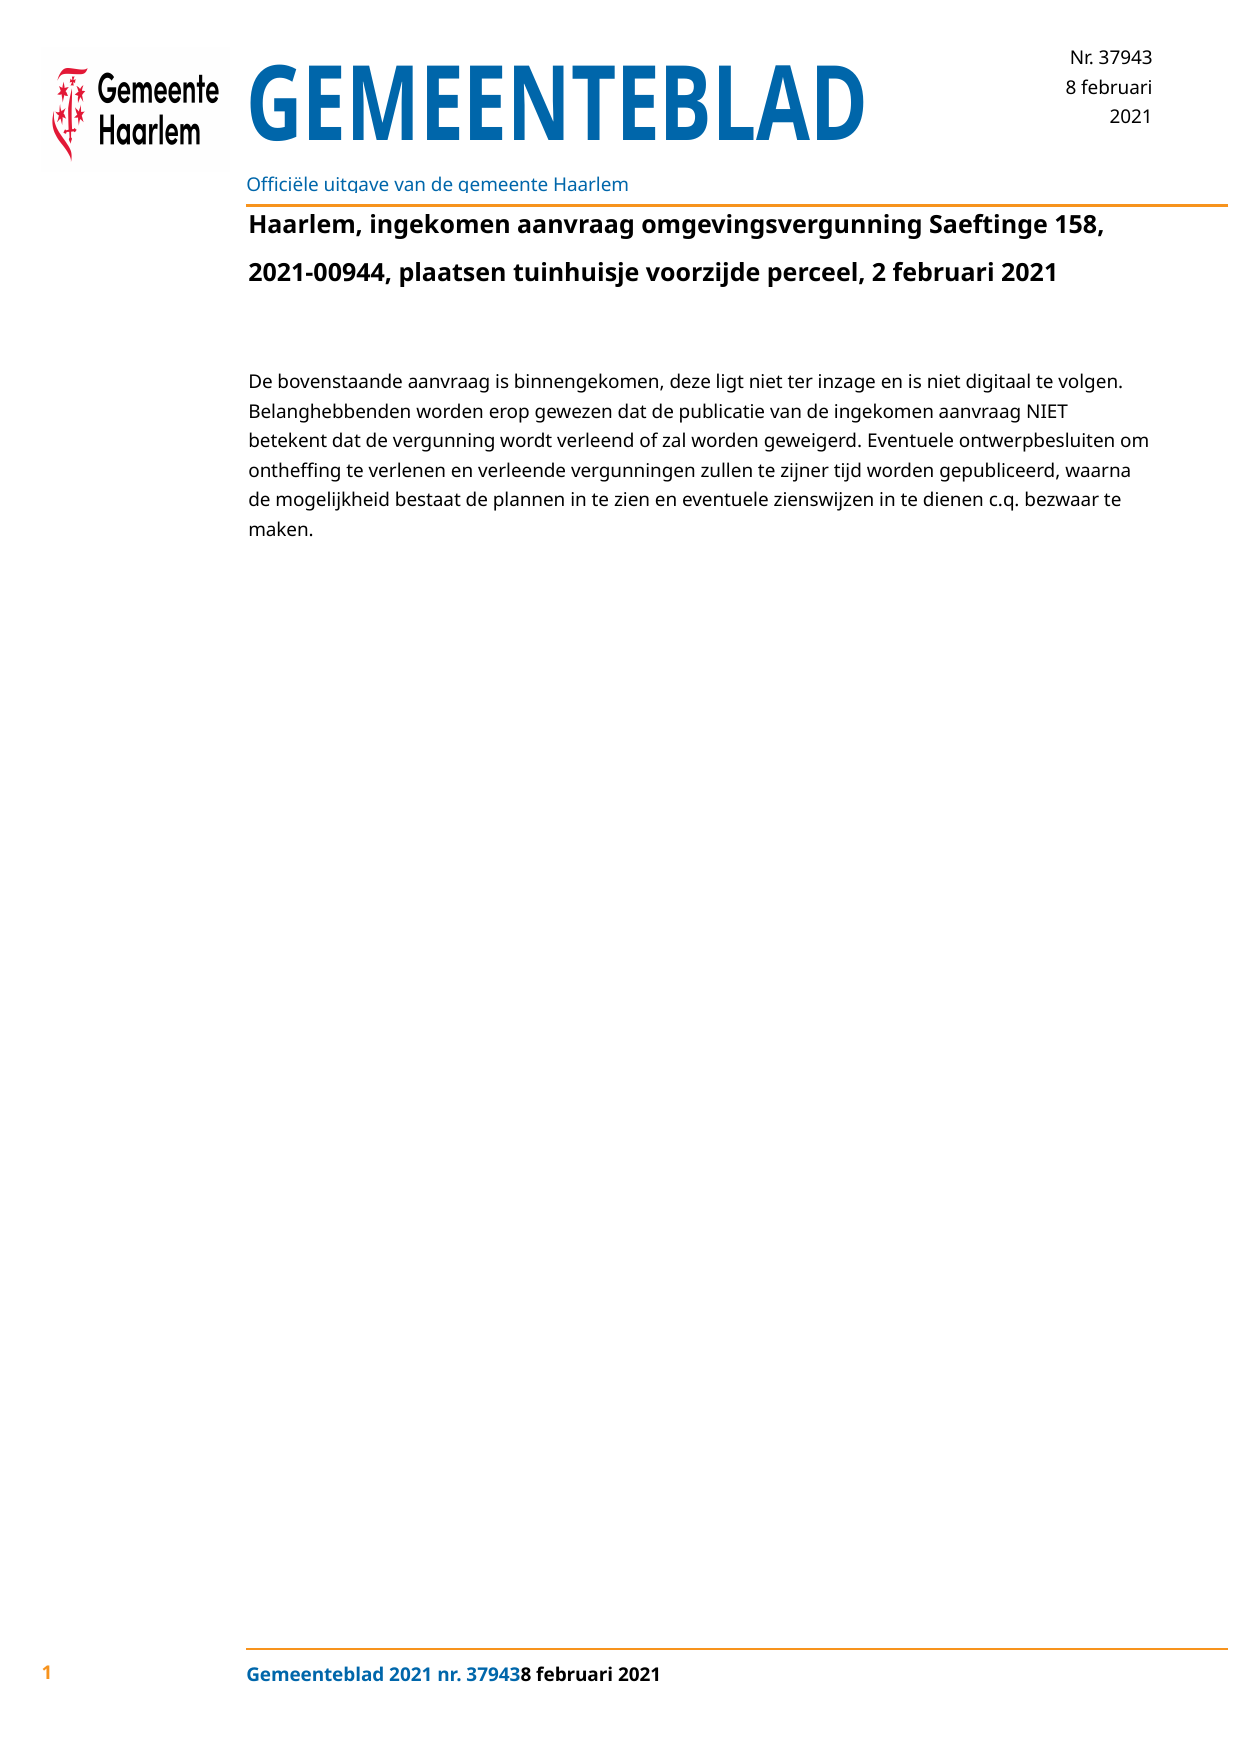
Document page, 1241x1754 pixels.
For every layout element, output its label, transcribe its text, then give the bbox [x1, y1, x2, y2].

text Haarlem, ingekomen aanvraag omgevingsvergunning Saeftinge 158, 2021-00944, plaatsen tuinhuisje voorzijde perceel, 2 februari 2021 [248, 207, 1152, 288]
text De bovenstaande aanvraag is binnengekomen, deze ligt niet ter inzage en is niet digitaal te volgen. Belanghebbenden worden erop gewezen dat de publicatie van de ingekomen aanvraag NIET betekent dat de vergunning wordt verleend of zal worden geweigerd. Eventuele ontwerpbesluiten om ontheffing te verlenen en verleende vergunningen zullen te zijner tijd worden gepubliceerd, waarna de mogelijkheid bestaat de plannen in te zien en eventuele zienswijzen in te dienen c.q. bezwaar te maken. [248, 368, 1152, 542]
picture [41, 47, 231, 172]
